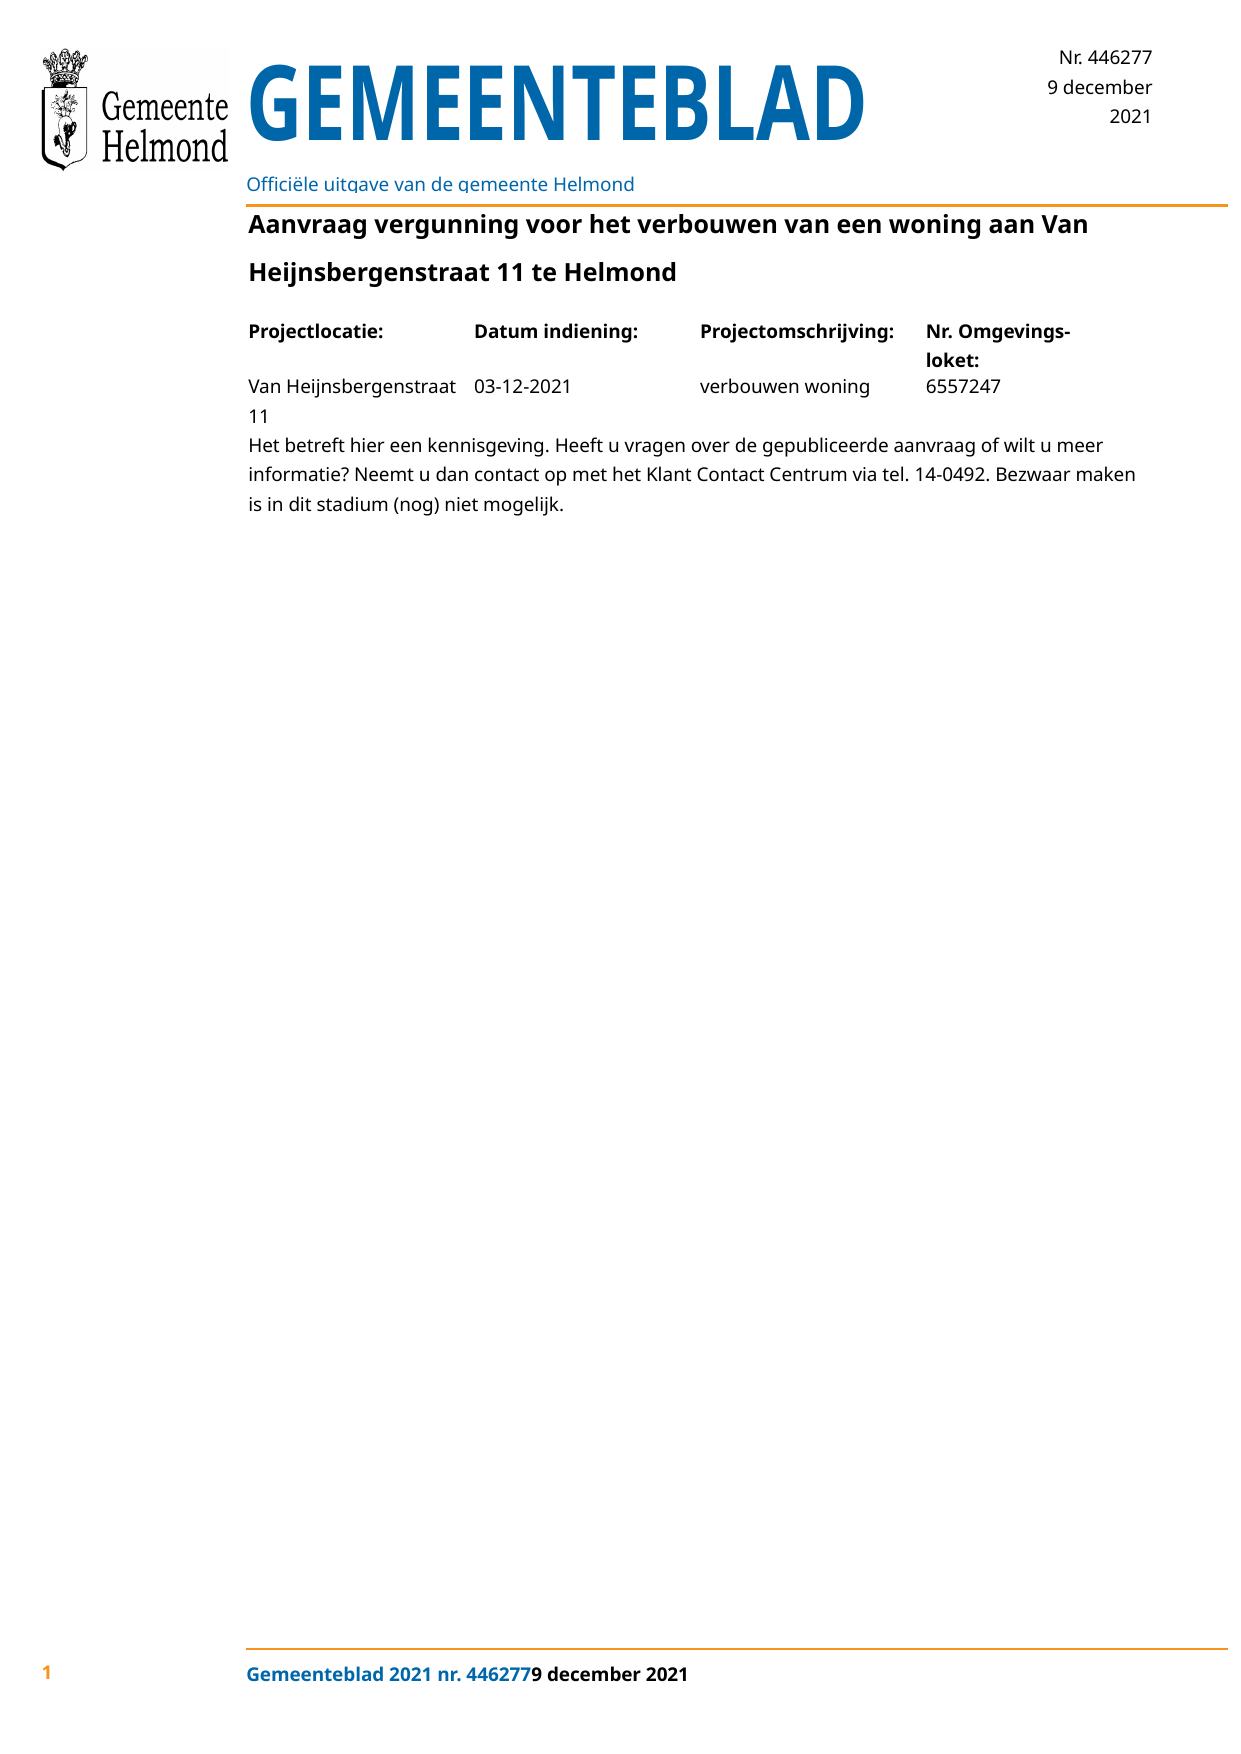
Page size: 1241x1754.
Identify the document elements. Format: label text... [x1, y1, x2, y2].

table_header Projectlocatie: [248, 318, 474, 373]
table_cell Van Heijnsbergenstraat 11 [248, 373, 474, 429]
table_cell 03-12-2021 [474, 373, 700, 429]
text Aanvraag vergunning voor het verbouwen van een woning aan Van Heijnsbergenstraat 11 te Helmond [248, 207, 1152, 288]
table_header Datum indiening: [474, 318, 700, 373]
table_cell verbouwen woning [700, 373, 926, 429]
picture [41, 47, 231, 172]
table_header Nr. Omgevings- loket: [926, 318, 1152, 373]
text Het betreft hier een kennisgeving. Heeft u vragen over de gepubliceerde aanvraag of wilt u meer informatie? Neemt u dan contact op met het Klant Contact Centrum via tel. 14-0492. Bezwaar maken is in dit stadium (nog) niet mogelijk. [248, 432, 1152, 517]
table_header Projectomschrijving: [700, 318, 926, 373]
table_cell 6557247 [926, 373, 1152, 429]
